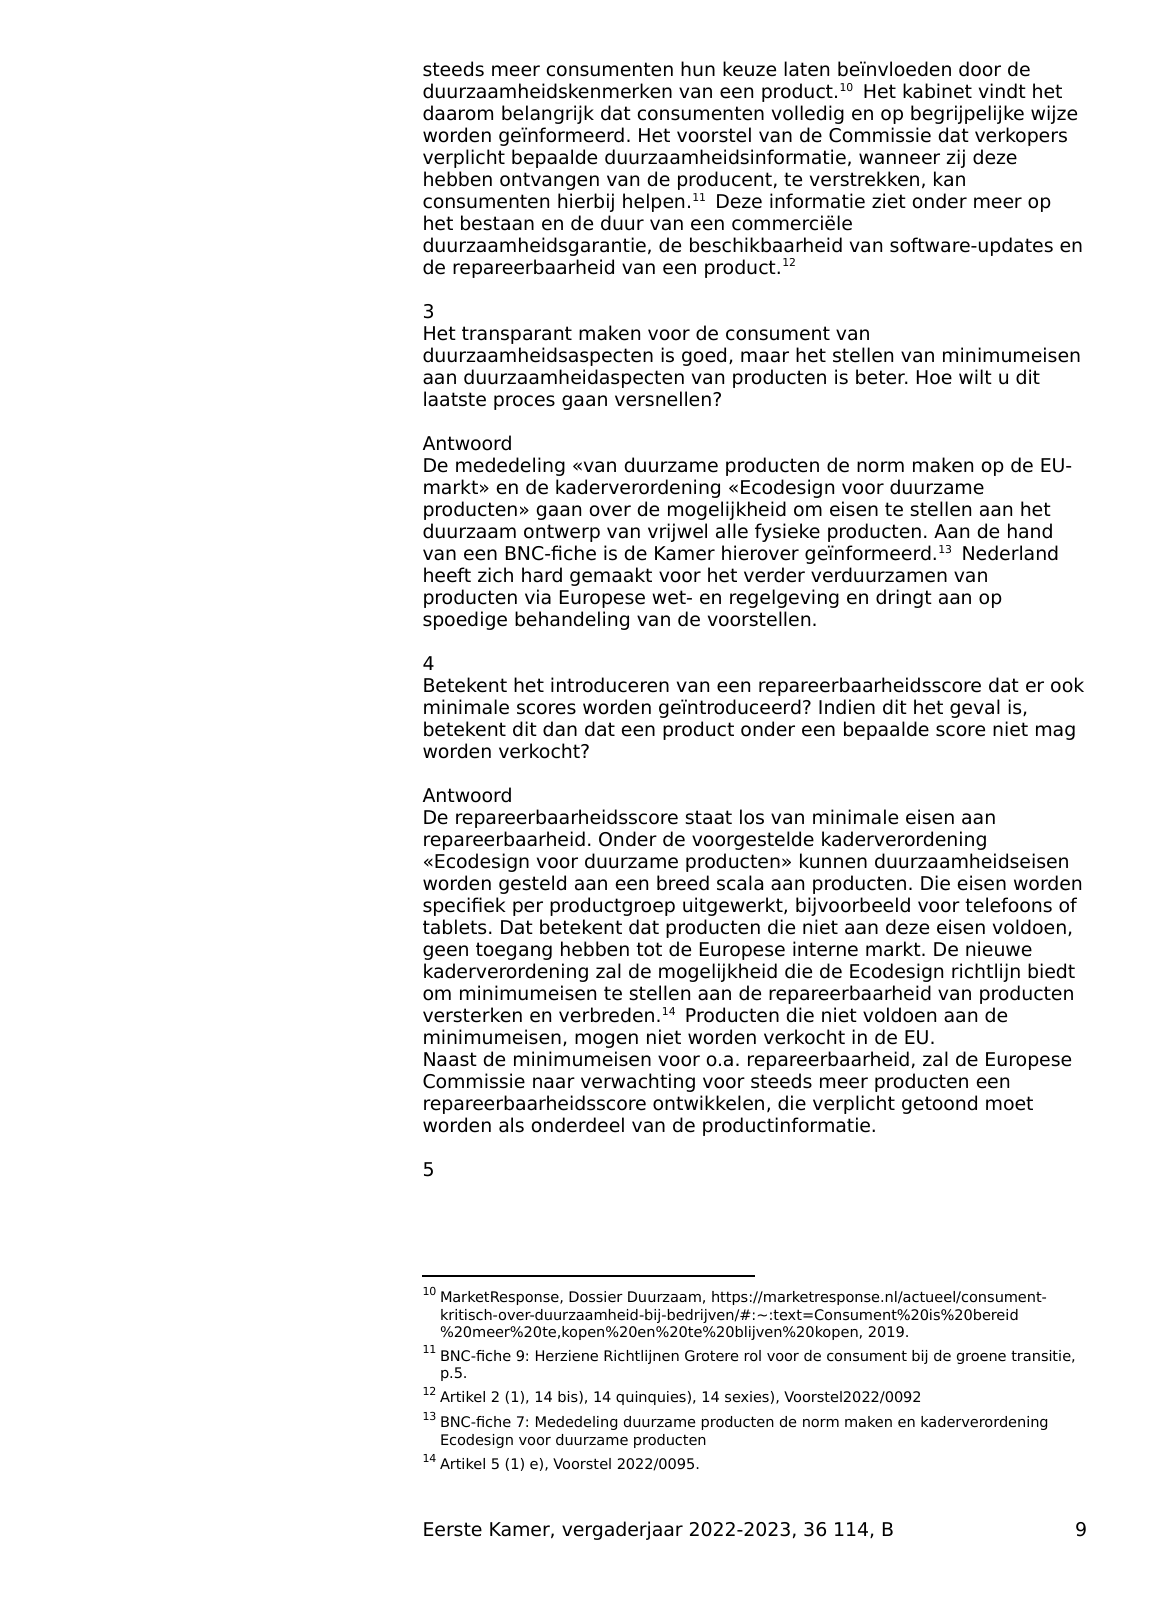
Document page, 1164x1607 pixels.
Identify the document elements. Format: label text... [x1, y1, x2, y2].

text De mededeling «van duurzame producten de norm maken op de EU-markt» en de kaderverordening «Ecodesign voor duurzame producten» gaan over de mogelijkheid om eisen te stellen aan het duurzaam ontwerp van vrijwel alle fysieke producten. Aan de hand van een BNC-fiche is de Kamer hierover geïnformeerd. Nederland heeft zich hard gemaakt voor het verder verduurzamen van producten via Europese wet- en regelgeving en dringt aan op spoedige behandeling van de voorstellen. [422, 455, 1087, 631]
text steeds meer consumenten hun keuze laten beïnvloeden door de duurzaamheidskenmerken van een product. Het kabinet vindt het daarom belangrijk dat consumenten volledig en op begrijpelijke wijze worden geïnformeerd. Het voorstel van de Commissie dat verkopers verplicht bepaalde duurzaamheidsinformatie, wanneer zij deze hebben ontvangen van de producent, te verstrekken, kan consumenten hierbij helpen. Deze informatie ziet onder meer op het bestaan en de duur van een commerciële duurzaamheidsgarantie, de beschikbaarheid van software-updates en de repareerbaarheid van een product. [422, 59, 1087, 279]
text Naast de minimumeisen voor o.a. repareerbaarheid, zal de Europese Commissie naar verwachting voor steeds meer producten een repareerbaarheidsscore ontwikkelen, die verplicht getoond moet worden als onderdeel van de productinformatie. [422, 1049, 1087, 1137]
text 5 [422, 1159, 1087, 1181]
text Artikel 2 (1), 14 bis), 14 quinquies), 14 sexies), Voorstel2022/0092 [422, 1385, 1087, 1407]
text Het transparant maken voor de consument van duurzaamheidsaspecten is goed, maar het stellen van minimumeisen aan duurzaamheidaspecten van producten is beter. Hoe wilt u dit laatste proces gaan versnellen? [422, 323, 1087, 411]
text Artikel 5 (1) e), Voorstel 2022/0095. [422, 1452, 1087, 1474]
text Antwoord [422, 785, 1087, 807]
text Antwoord [422, 433, 1087, 455]
text 3 [422, 301, 1087, 323]
text Betekent het introduceren van een repareerbaarheidsscore dat er ook minimale scores worden geïntroduceerd? Indien dit het geval is, betekent dit dan dat een product onder een bepaalde score niet mag worden verkocht? [422, 675, 1087, 763]
text De repareerbaarheidsscore staat los van minimale eisen aan repareerbaarheid. Onder de voorgestelde kaderverordening «Ecodesign voor duurzame producten» kunnen duurzaamheidseisen worden gesteld aan een breed scala aan producten. Die eisen worden specifiek per productgroep uitgewerkt, bijvoorbeeld voor telefoons of tablets. Dat betekent dat producten die niet aan deze eisen voldoen, geen toegang hebben tot de Europese interne markt. De nieuwe kaderverordening zal de mogelijkheid die de Ecodesign richtlijn biedt om minimumeisen te stellen aan de repareerbaarheid van producten versterken en verbreden. Producten die niet voldoen aan de minimumeisen, mogen niet worden verkocht in de EU. [422, 807, 1087, 1049]
text 4 [422, 653, 1087, 675]
text BNC-fiche 7: Mededeling duurzame producten de norm maken en kaderverordening Ecodesign voor duurzame producten [422, 1410, 1087, 1449]
text MarketResponse, Dossier Duurzaam, https://marketresponse.nl/actueel/consument-kritisch-over-duurzaamheid-bij-bedrijven/#:~:text=Consument%20is%20bereid%20meer%20te,kopen%20en%20te%20blijven%20kopen, 2019. [422, 1285, 1087, 1341]
text BNC-fiche 9: Herziene Richtlijnen Grotere rol voor de consument bij de groene transitie, p.5. [422, 1343, 1087, 1382]
